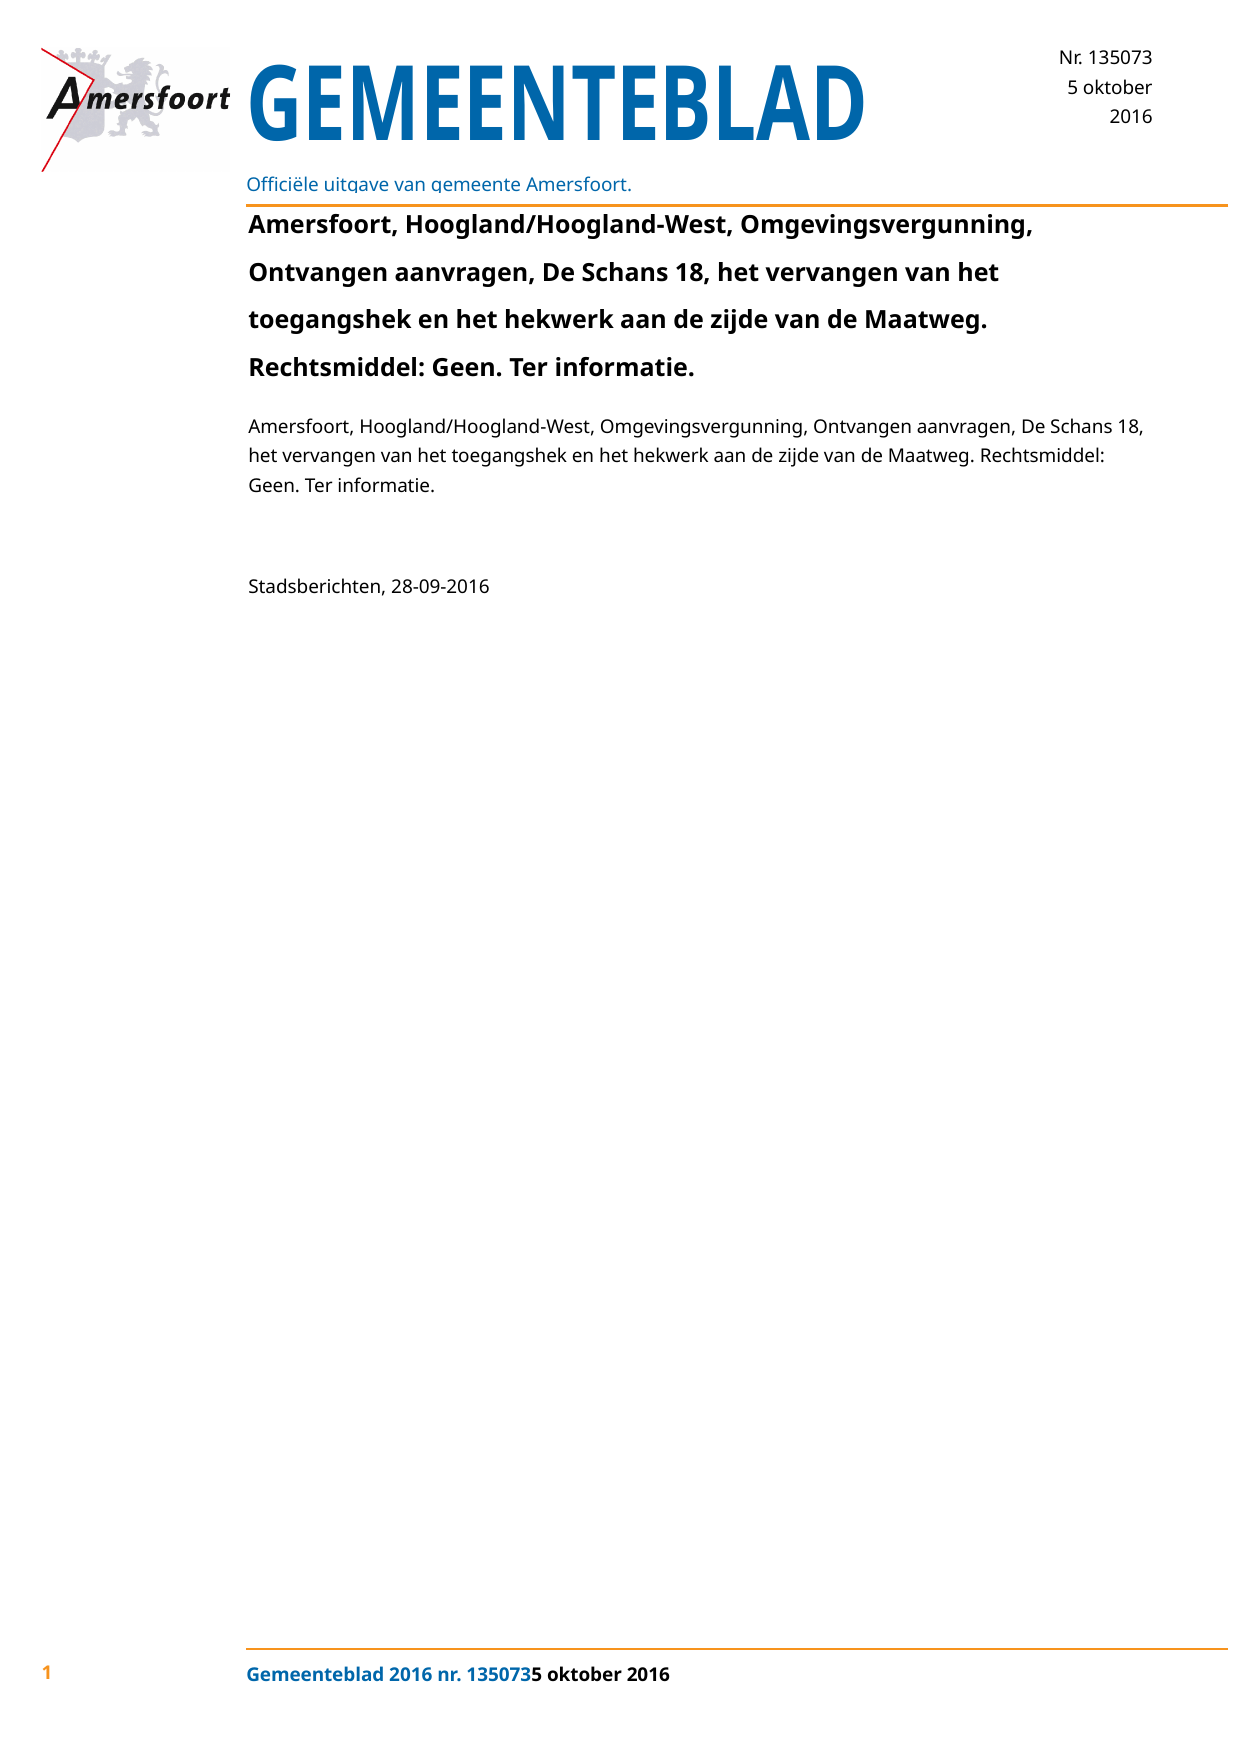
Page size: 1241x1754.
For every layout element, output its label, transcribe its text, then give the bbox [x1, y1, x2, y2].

text Amersfoort, Hoogland/Hoogland-West, Omgevingsvergunning, Ontvangen aanvragen, De Schans 18, het vervangen van het toegangshek en het hekwerk aan de zijde van de Maatweg. Rechtsmiddel: Geen. Ter informatie. [248, 207, 1152, 384]
text Stadsberichten, 28-09-2016 [248, 573, 1152, 599]
text Amersfoort, Hoogland/Hoogland-West, Omgevingsvergunning, Ontvangen aanvragen, De Schans 18, het vervangen van het toegangshek en het hekwerk aan de zijde van de Maatweg. Rechtsmiddel: Geen. Ter informatie. [248, 413, 1152, 498]
picture [41, 47, 231, 172]
